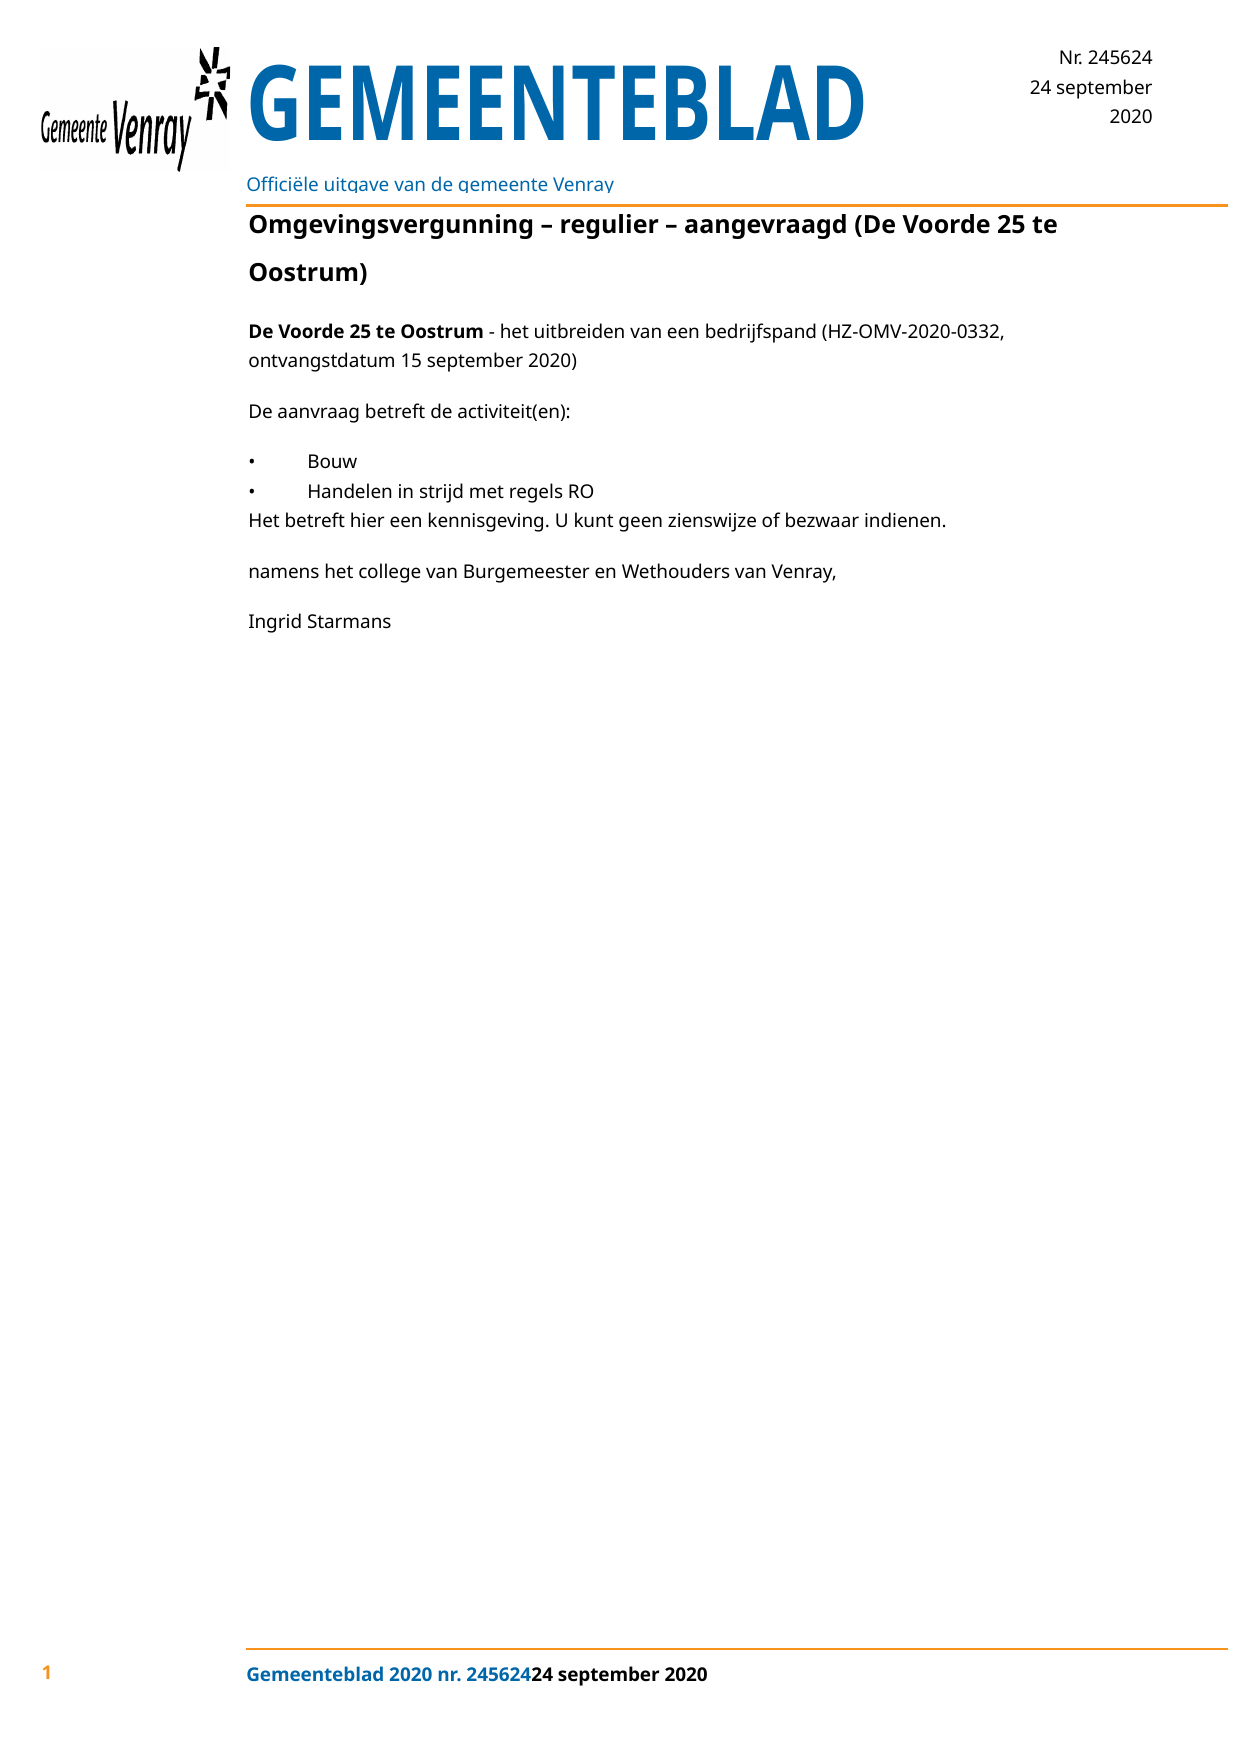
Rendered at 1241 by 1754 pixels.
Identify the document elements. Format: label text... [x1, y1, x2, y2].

text De Voorde 25 te Oostrum - het uitbreiden van een bedrijfspand (HZ-OMV-2020-0332, ontvangstdatum 15 september 2020) [248, 318, 1152, 373]
list Bouw [248, 448, 1152, 474]
text namens het college van Burgemeester en Wethouders van Venray, [248, 558, 1152, 584]
list Handelen in strijd met regels RO [248, 478, 1152, 504]
text Het betreft hier een kennisgeving. U kunt geen zienswijze of bezwaar indienen. [248, 507, 1152, 533]
text Omgevingsvergunning – regulier – aangevraagd (De Voorde 25 te Oostrum) [248, 207, 1152, 288]
text Ingrid Starmans [248, 608, 1152, 634]
picture [41, 47, 231, 172]
text De aanvraag betreft de activiteit(en): [248, 398, 1152, 424]
